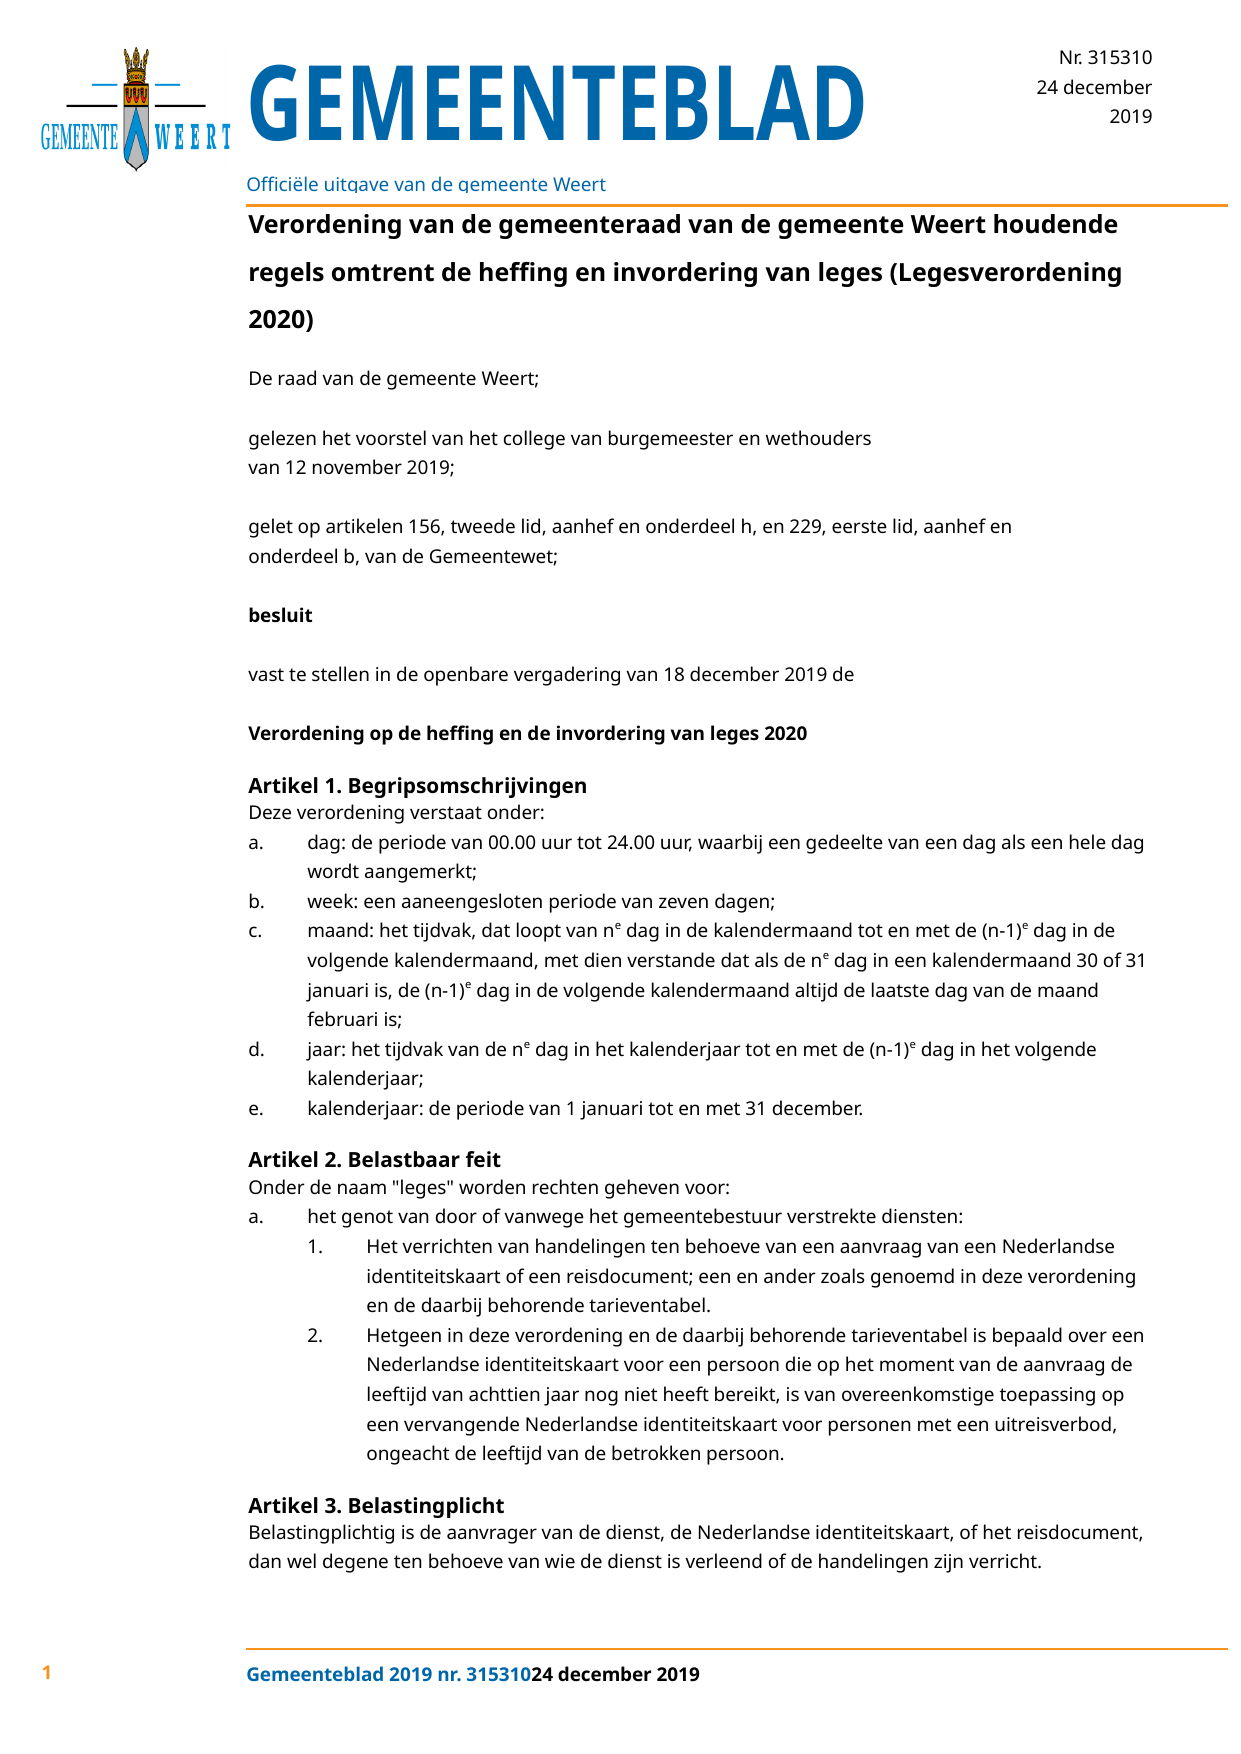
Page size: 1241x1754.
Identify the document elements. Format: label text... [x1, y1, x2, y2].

list kalenderjaar: de periode van 1 januari tot en met 31 december. [248, 1095, 1152, 1121]
text onderdeel b, van de Gemeentewet; [248, 543, 1152, 569]
text gelezen het voorstel van het college van burgemeester en wethouders [248, 425, 1152, 450]
text vast te stellen in de openbare vergadering van 18 december 2019 de [248, 661, 1152, 687]
text van 12 november 2019; [248, 454, 1152, 480]
text Deze verordening verstaat onder: [248, 799, 1152, 825]
text Artikel 2. Belastbaar feit [248, 1146, 1152, 1174]
text gelet op artikelen 156, tweede lid, aanhef en onderdeel h, en 229, eerste lid, aanhef en [248, 513, 1152, 539]
list jaar: het tijdvak van de ne dag in het kalenderjaar tot en met de (n-1)e dag in het volgende kalenderjaar; [248, 1036, 1152, 1091]
list het genot van door of vanwege het gemeentebestuur verstrekte diensten: [248, 1204, 1152, 1229]
list maand: het tijdvak, dat loopt van ne dag in de kalendermaand tot en met de (n-1)e dag in de volgende kalendermaand, met dien verstande dat als de ne dag in een kalendermaand 30 of 31 januari is, de (n-1)e dag in de volgende kalendermaand altijd de laatste dag van de maand februari is; [248, 918, 1152, 1032]
text Verordening van de gemeenteraad van de gemeente Weert houdende regels omtrent de heffing en invordering van leges (Legesverordening 2020) [248, 207, 1152, 336]
text De raad van de gemeente Weert; [248, 366, 1152, 391]
text Belastingplichtig is de aanvrager van de dienst, de Nederlandse identiteitskaart, of het reisdocument, dan wel degene ten behoeve van wie de dienst is verleend of de handelingen zijn verricht. [248, 1519, 1152, 1574]
list dag: de periode van 00.00 uur tot 24.00 uur, waarbij een gedeelte van een dag als een hele dag wordt aangemerkt; [248, 829, 1152, 884]
text Verordening op de heffing en de invordering van leges 2020 [248, 721, 1152, 746]
text besluit [248, 602, 1152, 628]
text Artikel 3. Belastingplicht [248, 1491, 1152, 1519]
list week: een aaneengesloten periode van zeven dagen; [248, 888, 1152, 914]
text Artikel 1. Begripsomschrijvingen [248, 771, 1152, 799]
list Het verrichten van handelingen ten behoeve van een aanvraag van een Nederlandse identiteitskaart of een reisdocument; een en ander zoals genoemd in deze verordening en de daarbij behorende tarieventabel. [307, 1233, 1152, 1318]
text Onder de naam "leges" worden rechten geheven voor: [248, 1174, 1152, 1200]
picture [41, 47, 231, 172]
list Hetgeen in deze verordening en de daarbij behorende tarieventabel is bepaald over een Nederlandse identiteitskaart voor een persoon die op het moment van de aanvraag de leeftijd van achttien jaar nog niet heeft bereikt, is van overeenkomstige toepassing op een vervangende Nederlandse identiteitskaart voor personen met een uitreisverbod, ongeacht de leeftijd van de betrokken persoon. [307, 1322, 1152, 1466]
